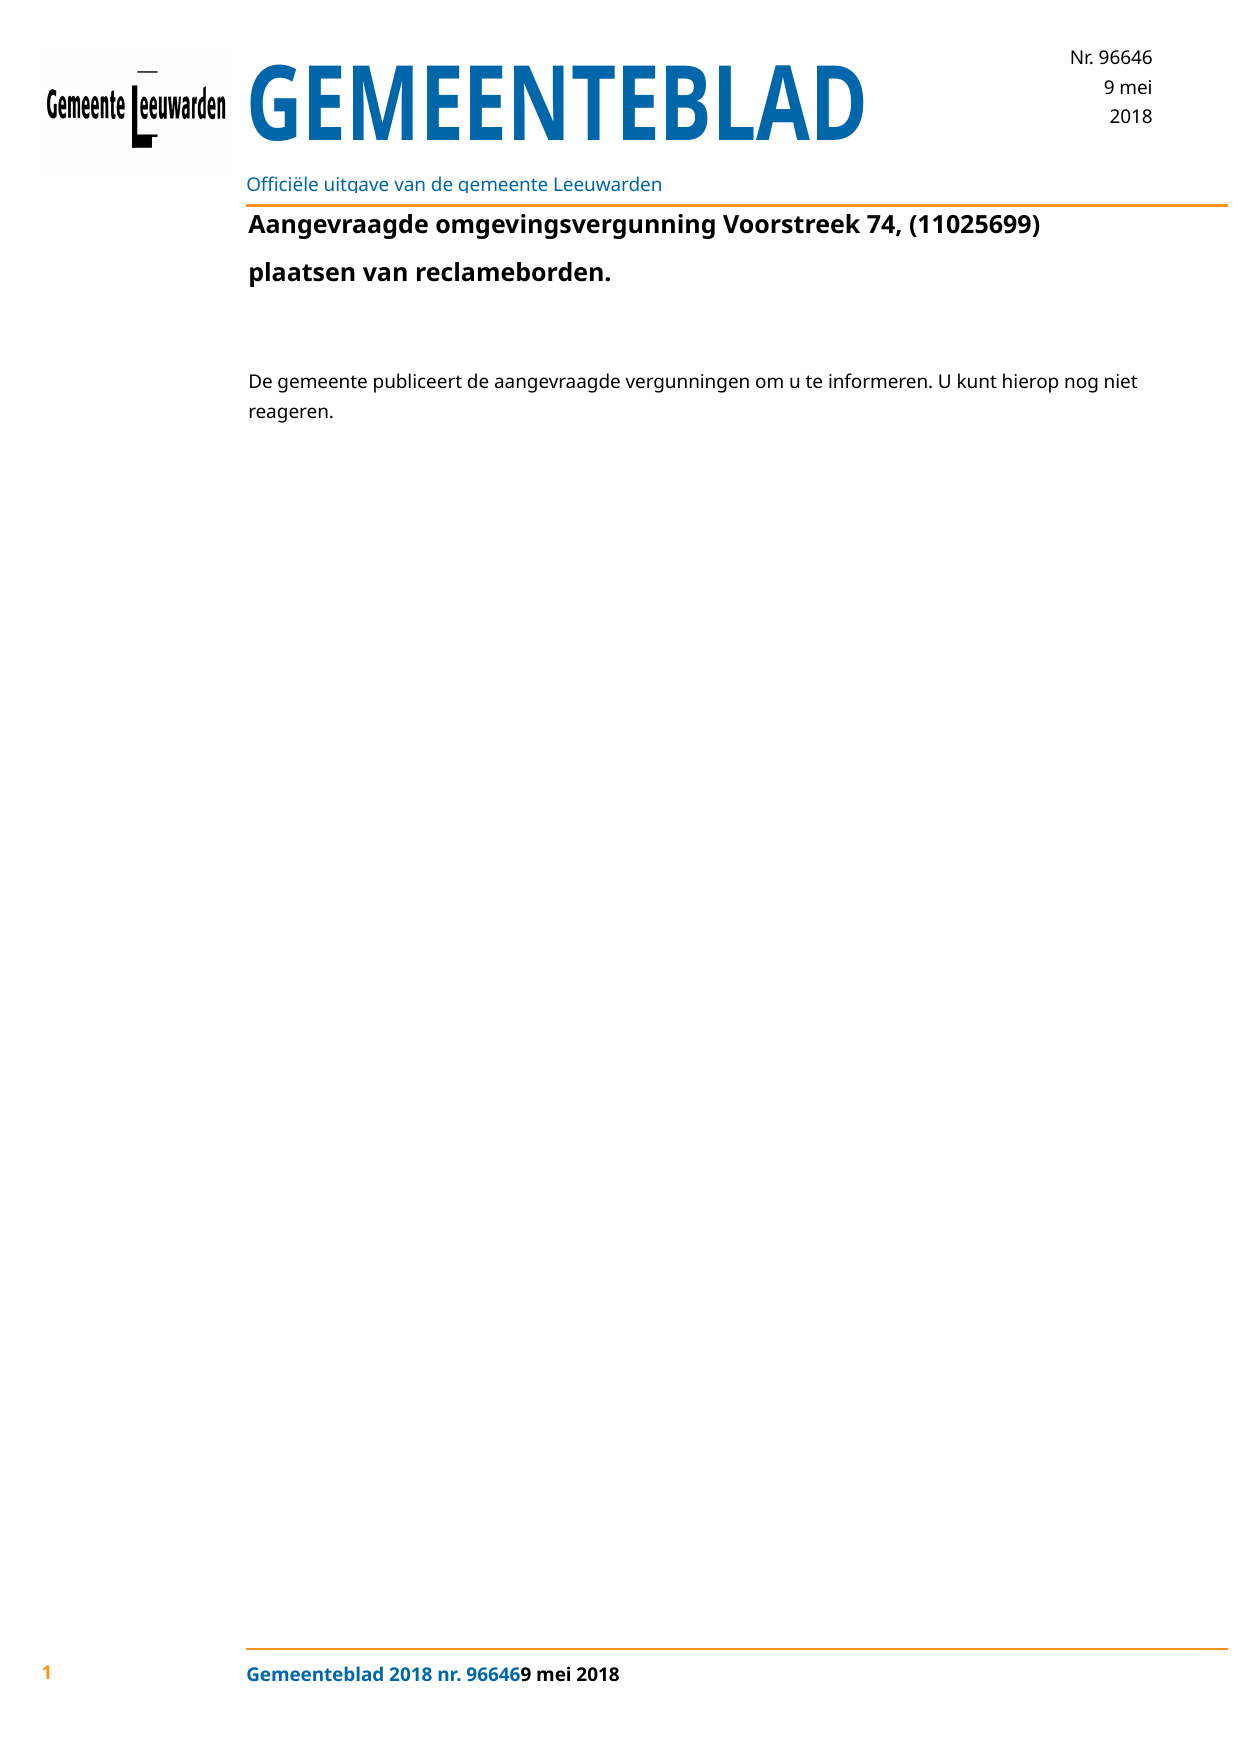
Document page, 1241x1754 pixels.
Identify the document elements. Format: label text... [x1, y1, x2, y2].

text Aangevraagde omgevingsvergunning Voorstreek 74, (11025699) plaatsen van reclameborden. [248, 207, 1152, 288]
text De gemeente publiceert de aangevraagde vergunningen om u te informeren. U kunt hierop nog niet reageren. [248, 368, 1152, 424]
picture [41, 47, 231, 172]
